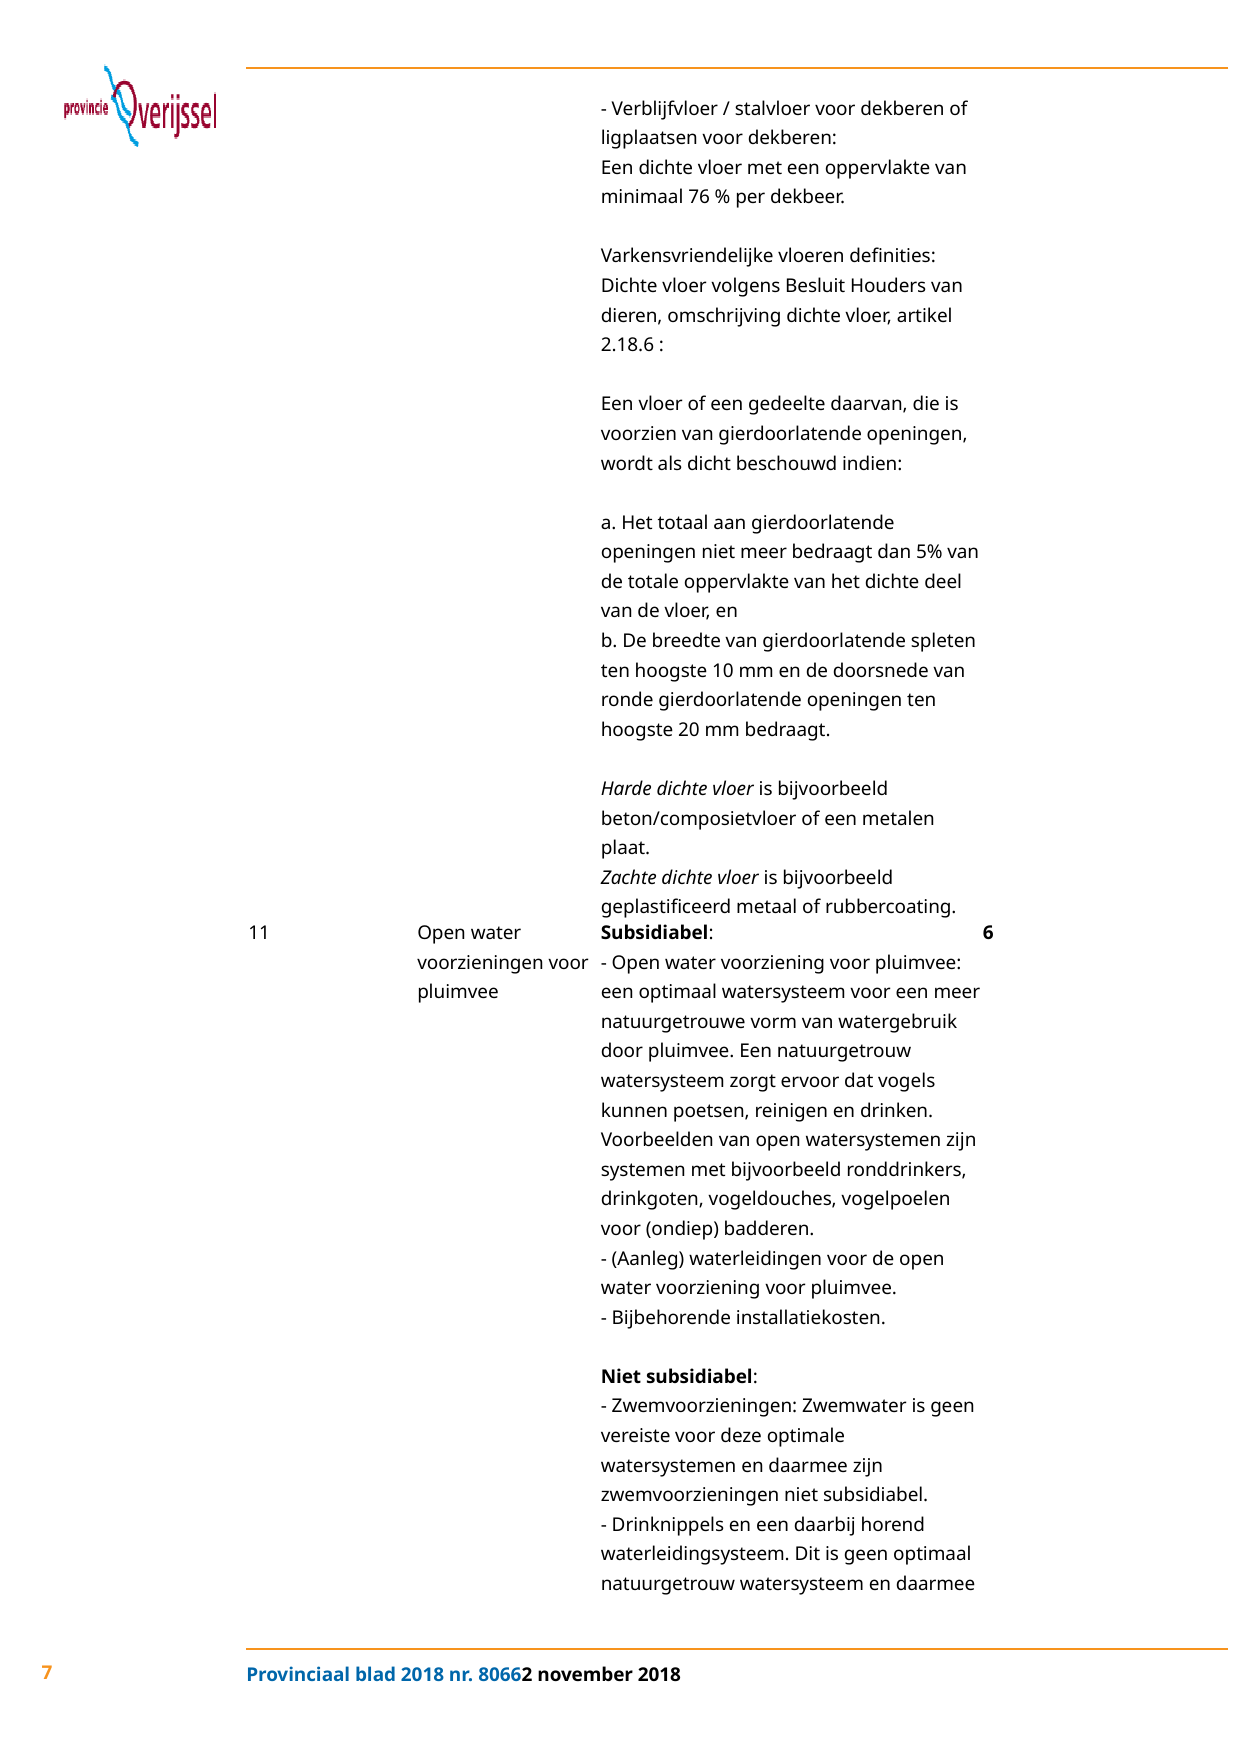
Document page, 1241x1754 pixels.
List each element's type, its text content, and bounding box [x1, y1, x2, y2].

picture [41, 47, 231, 172]
table_cell Open water voorzieningen voor pluimvee [417, 919, 601, 1596]
table_cell 6 [983, 919, 1152, 1596]
table_cell [983, 95, 1152, 919]
table_cell 11 [248, 919, 417, 1596]
table_cell [417, 95, 601, 919]
table_cell - Verblijfvloer / stalvloer voor dekberen of ligplaatsen voor dekberen: Een dichte vloer met een oppervlakte van minimaal 76 % per dekbeer. Varkensvriendelijke vloeren definities: Dichte vloer volgens Besluit Houders van dieren, omschrijving dichte vloer, artikel 2.18.6 : Een vloer of een gedeelte daarvan, die is voorzien van gierdoorlatende openingen, wordt als dicht beschouwd indien: a. Het totaal aan gierdoorlatende openingen niet meer bedraagt dan 5% van de totale oppervlakte van het dichte deel van de vloer, en b. De breedte van gierdoorlatende spleten ten hoogste 10 mm en de doorsnede van ronde gierdoorlatende openingen ten hoogste 20 mm bedraagt. Harde dichte vloer is bijvoorbeeld beton/composietvloer of een metalen plaat. Zachte dichte vloer is bijvoorbeeld geplastificeerd metaal of rubbercoating. [601, 95, 983, 919]
table_cell [248, 95, 417, 919]
table_cell Subsidiabel: - Open water voorziening voor pluimvee: een optimaal watersysteem voor een meer natuurgetrouwe vorm van watergebruik door pluimvee. Een natuurgetrouw watersysteem zorgt ervoor dat vogels kunnen poetsen, reinigen en drinken. Voorbeelden van open watersystemen zijn systemen met bijvoorbeeld ronddrinkers, drinkgoten, vogeldouches, vogelpoelen voor (ondiep) badderen. - (Aanleg) waterleidingen voor de open water voorziening voor pluimvee. - Bijbehorende installatiekosten. Niet subsidiabel: - Zwemvoorzieningen: Zwemwater is geen vereiste voor deze optimale watersystemen en daarmee zijn zwemvoorzieningen niet subsidiabel. - Drinknippels en een daarbij horend waterleidingsysteem. Dit is geen optimaal natuurgetrouw watersysteem en daarmee [601, 919, 983, 1596]
